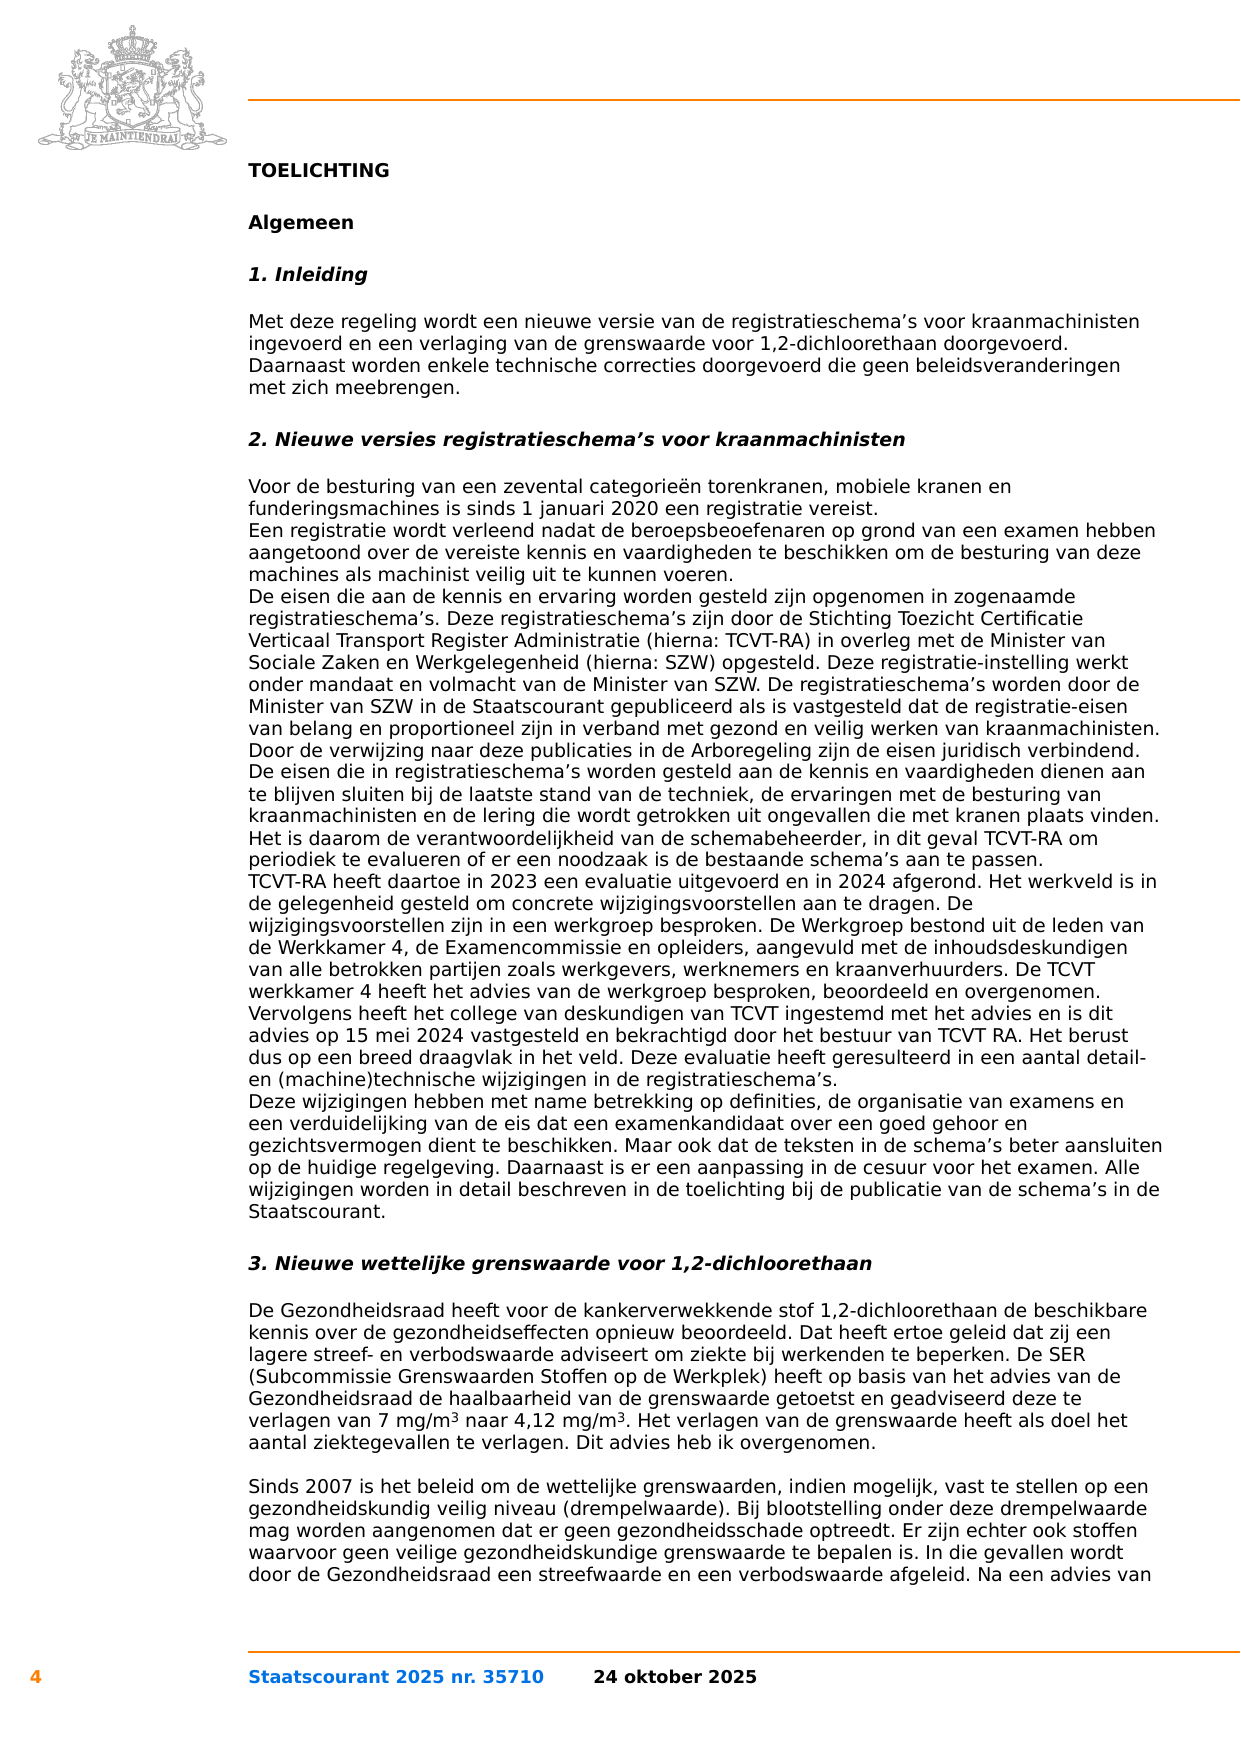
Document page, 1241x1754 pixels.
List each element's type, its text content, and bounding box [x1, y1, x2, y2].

text Met deze regeling wordt een nieuwe versie van de registratieschema’s voor kraanmachinisten ingevoerd en een verlaging van de grenswaarde voor 1,2-dichloorethaan doorgevoerd. [248, 311, 1163, 355]
text De Gezondheidsraad heeft voor de kankerverwekkende stof 1,2-dichloorethaan de beschikbare kennis over de gezondheidseffecten opnieuw beoordeeld. Dat heeft ertoe geleid dat zij een lagere streef- en verbodswaarde adviseert om ziekte bij werkenden te beperken. De SER (Subcommissie Grenswaarden Stoffen op de Werkplek) heeft op basis van het advies van de Gezondheidsraad de haalbaarheid van de grenswaarde getoetst en geadviseerd deze te verlagen van 7 mg/m3 naar 4,12 mg/m3. Het verlagen van de grenswaarde heeft als doel het aantal ziektegevallen te verlagen. Dit advies heb ik overgenomen. [248, 1300, 1163, 1454]
text Sinds 2007 is het beleid om de wettelijke grenswaarden, indien mogelijk, vast te stellen op een gezondheidskundig veilig niveau (drempelwaarde). Bij blootstelling onder deze drempelwaarde mag worden aangenomen dat er geen gezondheidsschade optreedt. Er zijn echter ook stoffen waarvoor geen veilige gezondheidskundige grenswaarde te bepalen is. In die gevallen wordt door de Gezondheidsraad een streefwaarde en een verbodswaarde afgeleid. Na een advies van [248, 1476, 1163, 1586]
text De eisen die in registratieschema’s worden gesteld aan de kennis en vaardigheden dienen aan te blijven sluiten bij de laatste stand van de techniek, de ervaringen met de besturing van kraanmachinisten en de lering die wordt getrokken uit ongevallen die met kranen plaats vinden. Het is daarom de verantwoordelijkheid van de schemabeheerder, in dit geval TCVT-RA om periodiek te evalueren of er een noodzaak is de bestaande schema’s aan te passen. [248, 761, 1163, 871]
text De eisen die aan de kennis en ervaring worden gesteld zijn opgenomen in zogenaamde registratieschema’s. Deze registratieschema’s zijn door de Stichting Toezicht Certificatie Verticaal Transport Register Administratie (hierna: TCVT-RA) in overleg met de Minister van Sociale Zaken en Werkgelegenheid (hierna: SZW) opgesteld. Deze registratie-instelling werkt onder mandaat en volmacht van de Minister van SZW. De registratieschema’s worden door de Minister van SZW in de Staatscourant gepubliceerd als is vastgesteld dat de registratie-eisen van belang en proportioneel zijn in verband met gezond en veilig werken van kraanmachinisten. Door de verwijzing naar deze publicaties in de Arboregeling zijn de eisen juridisch verbindend. [248, 586, 1163, 761]
text Een registratie wordt verleend nadat de beroepsbeoefenaren op grond van een examen hebben aangetoond over de vereiste kennis en vaardigheden te beschikken om de besturing van deze machines als machinist veilig uit te kunnen voeren. [248, 520, 1163, 586]
subtitle 3. Nieuwe wettelijke grenswaarde voor 1,2-dichloorethaan [248, 1253, 1163, 1275]
subtitle Algemeen [248, 212, 1163, 234]
text Voor de besturing van een zevental categorieën torenkranen, mobiele kranen en funderingsmachines is sinds 1 januari 2020 een registratie vereist. [248, 476, 1163, 520]
subtitle 2. Nieuwe versies registratieschema’s voor kraanmachinisten [248, 429, 1163, 451]
subtitle TOELICHTING [248, 160, 1163, 182]
subtitle 1. Inleiding [248, 264, 1163, 286]
text Deze wijzigingen hebben met name betrekking op definities, de organisatie van examens en een verduidelijking van de eis dat een examenkandidaat over een goed gehoor en gezichtsvermogen dient te beschikken. Maar ook dat de teksten in de schema’s beter aansluiten op de huidige regelgeving. Daarnaast is er een aanpassing in de cesuur voor het examen. Alle wijzigingen worden in detail beschreven in de toelichting bij de publicatie van de schema’s in de Staatscourant. [248, 1091, 1163, 1223]
text TCVT-RA heeft daartoe in 2023 een evaluatie uitgevoerd en in 2024 afgerond. Het werkveld is in de gelegenheid gesteld om concrete wijzigingsvoorstellen aan te dragen. De wijzigingsvoorstellen zijn in een werkgroep besproken. De Werkgroep bestond uit de leden van de Werkkamer 4, de Examencommissie en opleiders, aangevuld met de inhoudsdeskundigen van alle betrokken partijen zoals werkgevers, werknemers en kraanverhuurders. De TCVT werkkamer 4 heeft het advies van de werkgroep besproken, beoordeeld en overgenomen. Vervolgens heeft het college van deskundigen van TCVT ingestemd met het advies en is dit advies op 15 mei 2024 vastgesteld en bekrachtigd door het bestuur van TCVT RA. Het berust dus op een breed draagvlak in het veld. Deze evaluatie heeft geresulteerd in een aantal detail- en (machine)technische wijzigingen in de registratieschema’s. [248, 871, 1163, 1091]
picture [38, 25, 227, 150]
text Daarnaast worden enkele technische correcties doorgevoerd die geen beleidsveranderingen met zich meebrengen. [248, 355, 1163, 399]
